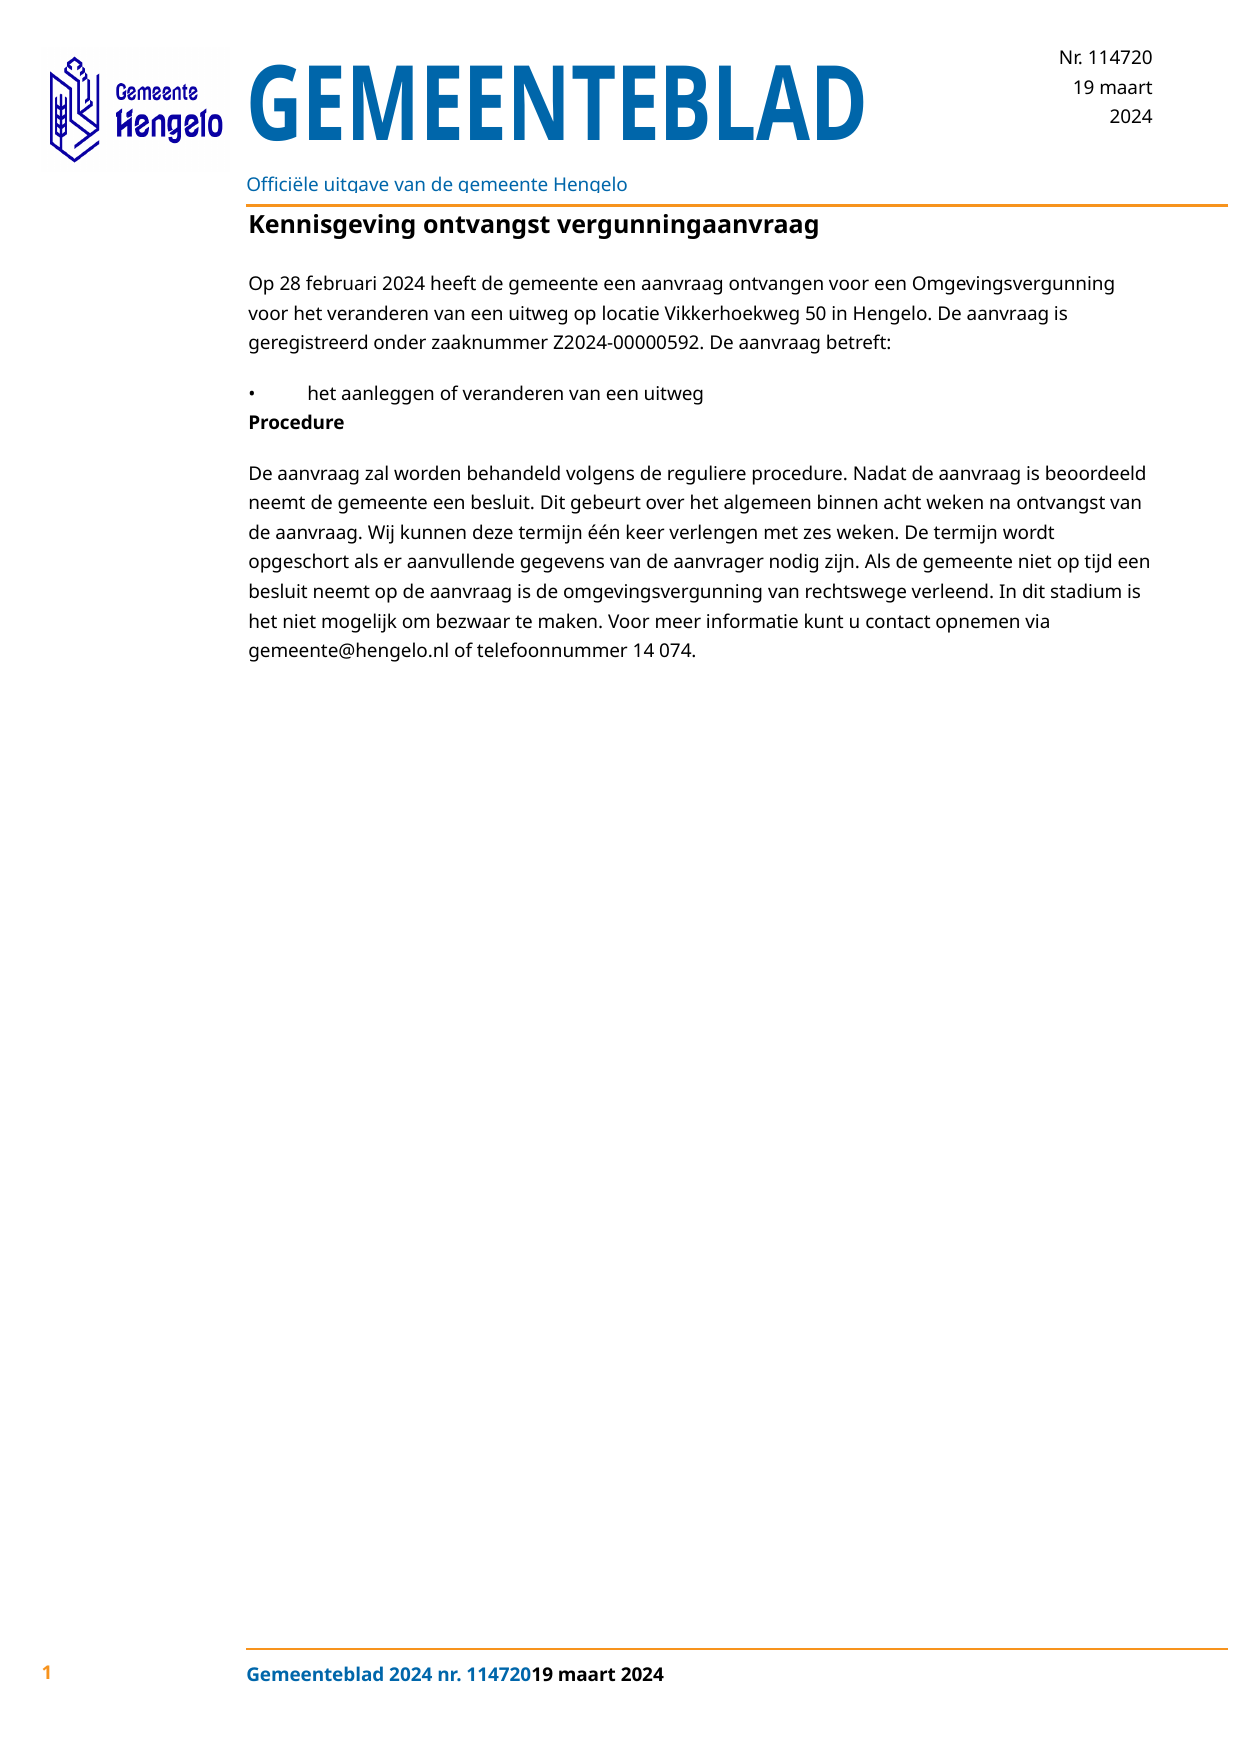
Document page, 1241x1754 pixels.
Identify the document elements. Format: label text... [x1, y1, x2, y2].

text Kennisgeving ontvangst vergunningaanvraag [248, 207, 1152, 241]
picture [41, 47, 231, 172]
text Op 28 februari 2024 heeft de gemeente een aanvraag ontvangen voor een Omgevingsvergunning voor het veranderen van een uitweg op locatie Vikkerhoekweg 50 in Hengelo. De aanvraag is geregistreerd onder zaaknummer Z2024-00000592. De aanvraag betreft: [248, 270, 1152, 355]
text De aanvraag zal worden behandeld volgens de reguliere procedure. Nadat de aanvraag is beoordeeld neemt de gemeente een besluit. Dit gebeurt over het algemeen binnen acht weken na ontvangst van de aanvraag. Wij kunnen deze termijn één keer verlengen met zes weken. De termijn wordt opgeschort als er aanvullende gegevens van de aanvrager nodig zijn. Als de gemeente niet op tijd een besluit neemt op de aanvraag is de omgevingsvergunning van rechtswege verleend. In dit stadium is het niet mogelijk om bezwaar te maken. Voor meer informatie kunt u contact opnemen via gemeente@hengelo.nl of telefoonnummer 14 074. [248, 460, 1152, 663]
list het aanleggen of veranderen van een uitweg [248, 380, 1152, 406]
text Procedure [248, 409, 1152, 435]
